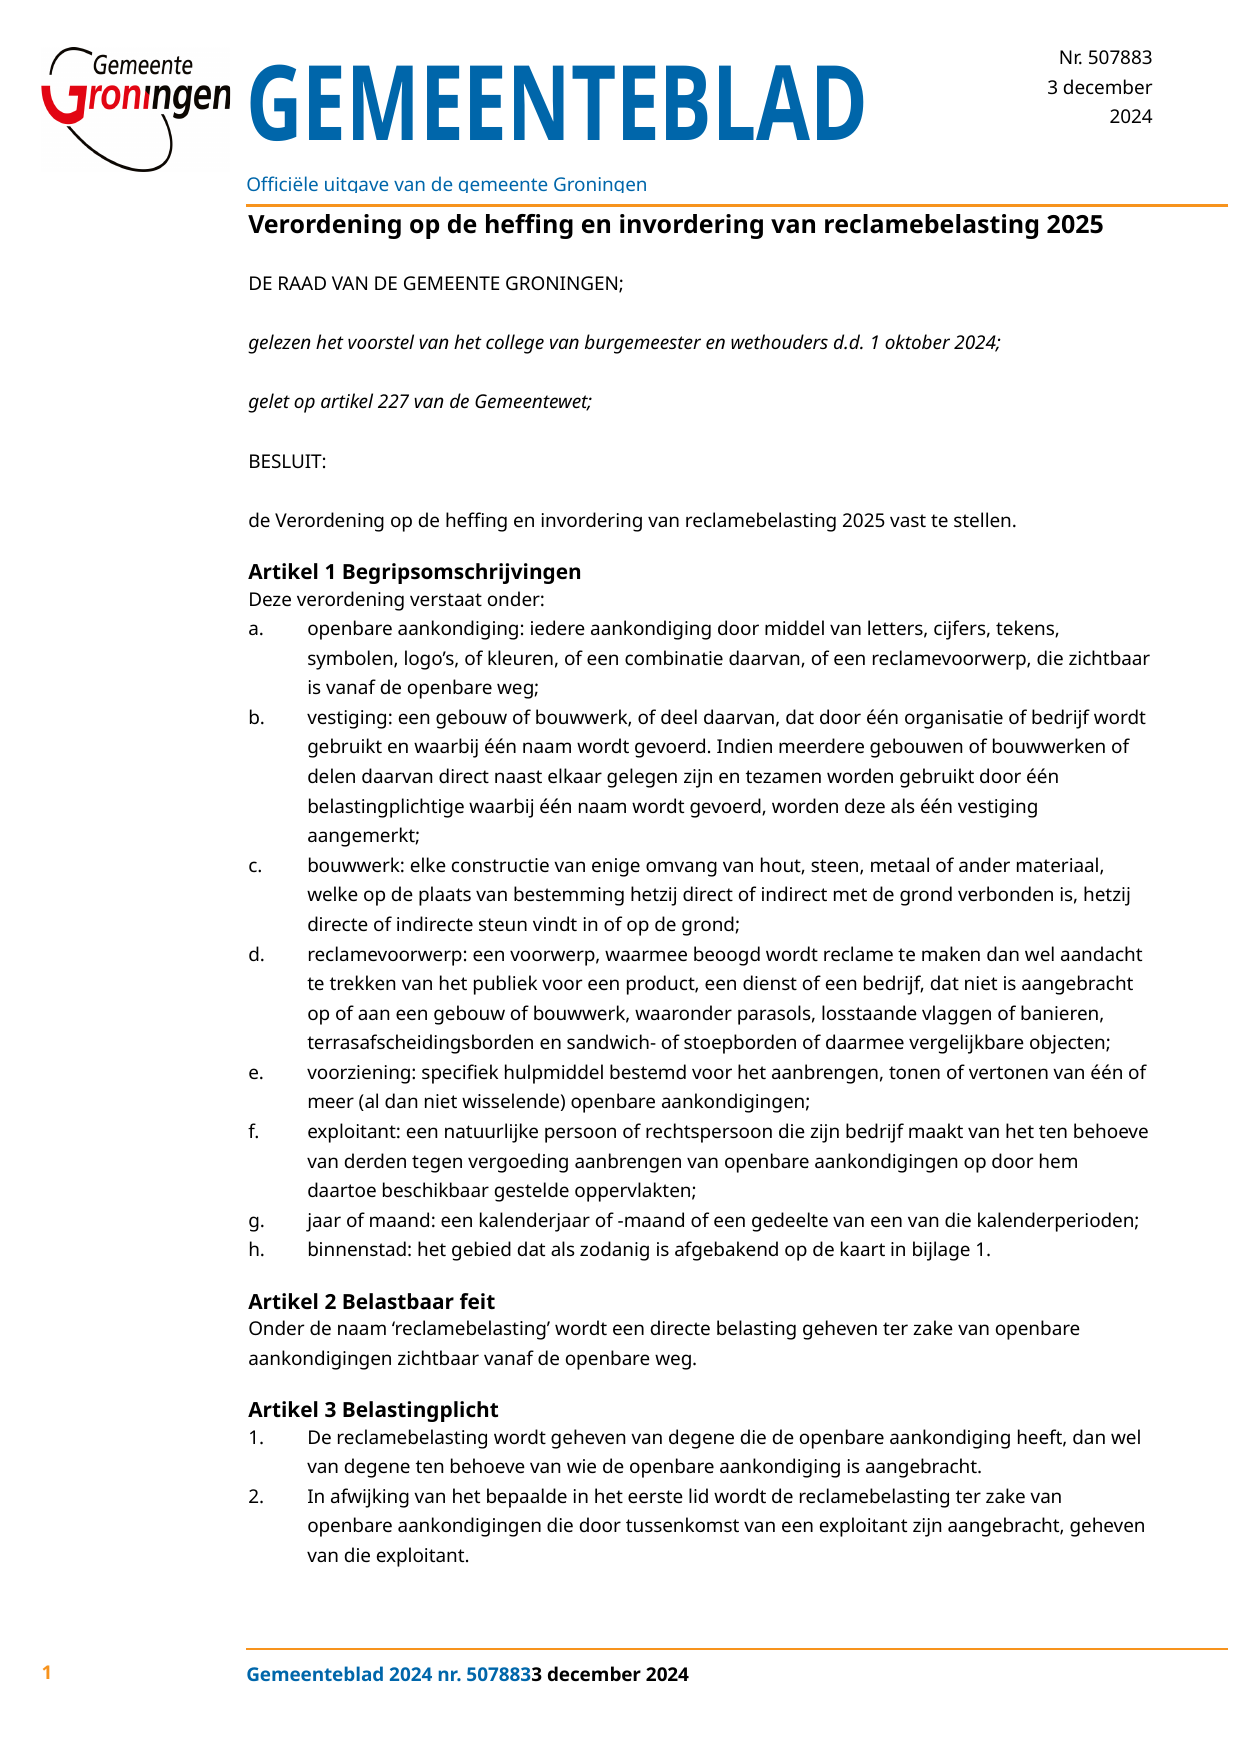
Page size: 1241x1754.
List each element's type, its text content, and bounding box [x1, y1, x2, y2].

list jaar of maand: een kalenderjaar of -maand of een gedeelte van een van die kalenderperioden; [248, 1207, 1152, 1233]
text Artikel 3 Belastingplicht [248, 1396, 1152, 1424]
text gelet op artikel 227 van de Gemeentewet; [248, 389, 1152, 414]
text de Verordening op de heffing en invordering van reclamebelasting 2025 vast te stellen. [248, 507, 1152, 533]
list reclamevoorwerp: een voorwerp, waarmee beoogd wordt reclame te maken dan wel aandacht te trekken van het publiek voor een product, een dienst of een bedrijf, dat niet is aangebracht op of aan een gebouw of bouwwerk, waaronder parasols, losstaande vlaggen of banieren, terrasafscheidingsborden en sandwich- of stoepborden of daarmee vergelijkbare objecten; [248, 941, 1152, 1055]
text Artikel 1 Begripsomschrijvingen [248, 557, 1152, 586]
list De reclamebelasting wordt geheven van degene die de openbare aankondiging heeft, dan wel van degene ten behoeve van wie de openbare aankondiging is aangebracht. [248, 1424, 1152, 1479]
text Artikel 2 Belastbaar feit [248, 1287, 1152, 1316]
list binnenstad: het gebied dat als zodanig is afgebakend op de kaart in bijlage 1. [248, 1237, 1152, 1262]
list voorziening: specifiek hulpmiddel bestemd voor het aanbrengen, tonen of vertonen van één of meer (al dan niet wisselende) openbare aankondigingen; [248, 1059, 1152, 1114]
text DE RAAD VAN DE GEMEENTE GRONINGEN; [248, 270, 1152, 296]
text gelezen het voorstel van het college van burgemeester en wethouders d.d. 1 oktober 2024; [248, 329, 1152, 355]
text Onder de naam ‘reclamebelasting’ wordt een directe belasting geheven ter zake van openbare aankondigingen zichtbaar vanaf de openbare weg. [248, 1316, 1152, 1371]
list openbare aankondiging: iedere aankondiging door middel van letters, cijfers, tekens, symbolen, logo’s, of kleuren, of een combinatie daarvan, of een reclamevoorwerp, die zichtbaar is vanaf de openbare weg; [248, 615, 1152, 700]
list exploitant: een natuurlijke persoon of rechtspersoon die zijn bedrijf maakt van het ten behoeve van derden tegen vergoeding aanbrengen van openbare aankondigingen op door hem daartoe beschikbaar gestelde oppervlakten; [248, 1118, 1152, 1203]
text BESLUIT: [248, 448, 1152, 473]
picture [41, 47, 231, 172]
list In afwijking van het bepaalde in het eerste lid wordt de reclamebelasting ter zake van openbare aankondigingen die door tussenkomst van een exploitant zijn aangebracht, geheven van die exploitant. [248, 1483, 1152, 1568]
list bouwwerk: elke constructie van enige omvang van hout, steen, metaal of ander materiaal, welke op de plaats van bestemming hetzij direct of indirect met de grond verbonden is, hetzij directe of indirecte steun vindt in of op de grond; [248, 852, 1152, 937]
text Deze verordening verstaat onder: [248, 586, 1152, 612]
text Verordening op de heffing en invordering van reclamebelasting 2025 [248, 207, 1152, 241]
list vestiging: een gebouw of bouwwerk, of deel daarvan, dat door één organisatie of bedrijf wordt gebruikt en waarbij één naam wordt gevoerd. Indien meerdere gebouwen of bouwwerken of delen daarvan direct naast elkaar gelegen zijn en tezamen worden gebruikt door één belastingplichtige waarbij één naam wordt gevoerd, worden deze als één vestiging aangemerkt; [248, 704, 1152, 848]
